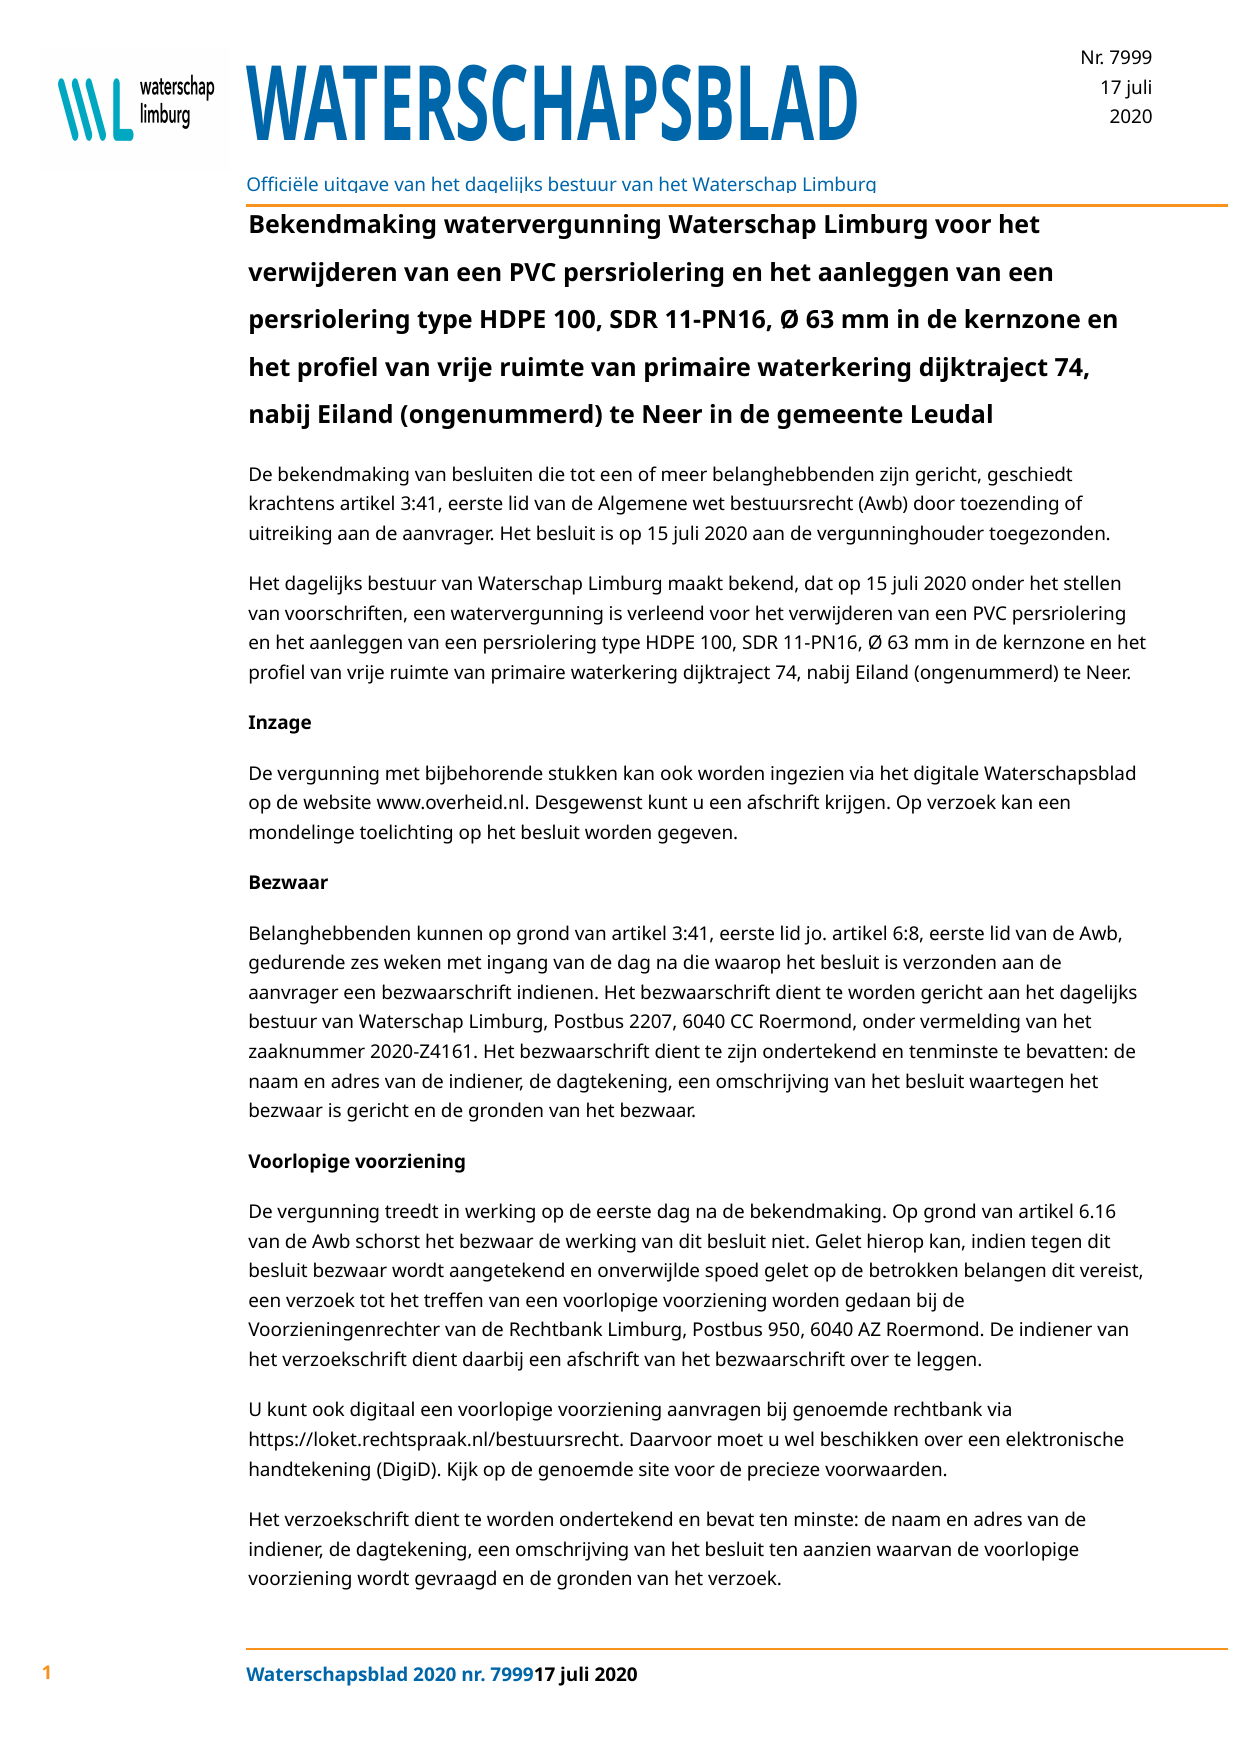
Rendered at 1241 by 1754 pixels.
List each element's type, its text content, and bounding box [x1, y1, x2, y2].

text U kunt ook digitaal een voorlopige voorziening aanvragen bij genoemde rechtbank via https://loket.rechtspraak.nl/bestuursrecht. Daarvoor moet u wel beschikken over een elektronische handtekening (DigiD). Kijk op de genoemde site voor de precieze voorwaarden. [248, 1397, 1152, 1481]
text Belanghebbenden kunnen op grond van artikel 3:41, eerste lid jo. artikel 6:8, eerste lid van de Awb, gedurende zes weken met ingang van de dag na die waarop het besluit is verzonden aan de aanvrager een bezwaarschrift indienen. Het bezwaarschrift dient te worden gericht aan het dagelijks bestuur van Waterschap Limburg, Postbus 2207, 6040 CC Roermond, onder vermelding van het zaaknummer 2020-Z4161. Het bezwaarschrift dient te zijn ondertekend en tenminste te bevatten: de naam en adres van de indiener, de dagtekening, een omschrijving van het besluit waartegen het bezwaar is gericht en de gronden van het bezwaar. [248, 920, 1152, 1123]
text De vergunning treedt in werking op de eerste dag na de bekendmaking. Op grond van artikel 6.16 van de Awb schorst het bezwaar de werking van dit besluit niet. Gelet hierop kan, indien tegen dit besluit bezwaar wordt aangetekend en onverwijlde spoed gelet op de betrokken belangen dit vereist, een verzoek tot het treffen van een voorlopige voorziening worden gedaan bij de Voorzieningenrechter van de Rechtbank Limburg, Postbus 950, 6040 AZ Roermond. De indiener van het verzoekschrift dient daarbij een afschrift van het bezwaarschrift over te leggen. [248, 1198, 1152, 1372]
text Voorlopige voorziening [248, 1148, 1152, 1173]
text Het dagelijks bestuur van Waterschap Limburg maakt bekend, dat op 15 juli 2020 onder het stellen van voorschriften, een watervergunning is verleend voor het verwijderen van een PVC persriolering en het aanleggen van een persriolering type HDPE 100, SDR 11-PN16, Ø 63 mm in de kernzone en het profiel van vrije ruimte van primaire waterkering dijktraject 74, nabij Eiland (ongenummerd) te Neer. [248, 570, 1152, 685]
text Het verzoekschrift dient te worden ondertekend en bevat ten minste: de naam en adres van de indiener, de dagtekening, een omschrijving van het besluit ten aanzien waarvan de voorlopige voorziening wordt gevraagd en de gronden van het verzoek. [248, 1506, 1152, 1591]
text Bekendmaking watervergunning Waterschap Limburg voor het verwijderen van een PVC persriolering en het aanleggen van een persriolering type HDPE 100, SDR 11-PN16, Ø 63 mm in de kernzone en het profiel van vrije ruimte van primaire waterkering dijktraject 74, nabij Eiland (ongenummerd) te Neer in de gemeente Leudal [248, 207, 1152, 431]
text Bezwaar [248, 869, 1152, 895]
text De vergunning met bijbehorende stukken kan ook worden ingezien via het digitale Waterschapsblad op de website www.overheid.nl. Desgewenst kunt u een afschrift krijgen. Op verzoek kan een mondelinge toelichting op het besluit worden gegeven. [248, 760, 1152, 845]
text De bekendmaking van besluiten die tot een of meer belanghebbenden zijn gericht, geschiedt krachtens artikel 3:41, eerste lid van de Algemene wet bestuursrecht (Awb) door toezending of uitreiking aan de aanvrager. Het besluit is op 15 juli 2020 aan de vergunninghouder toegezonden. [248, 461, 1152, 546]
text Inzage [248, 709, 1152, 735]
picture [41, 47, 231, 172]
